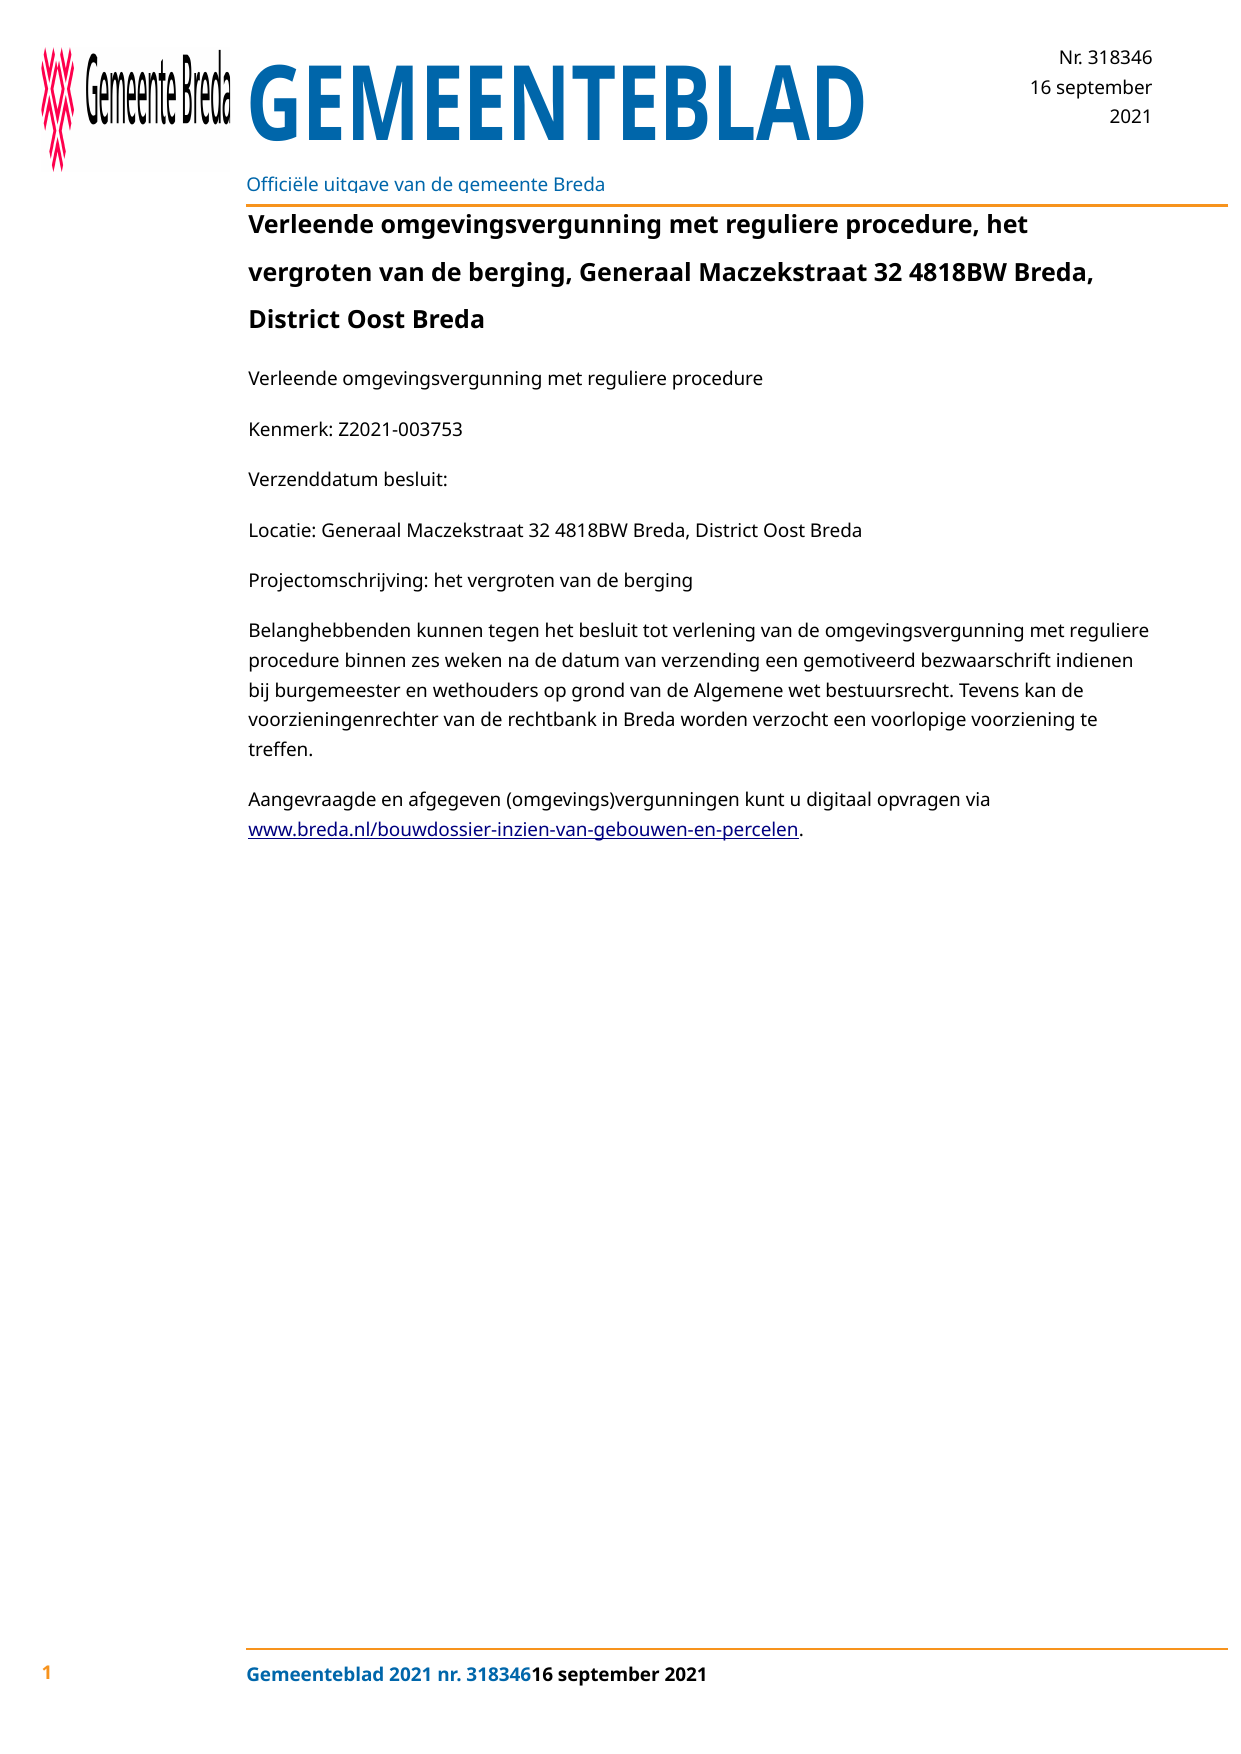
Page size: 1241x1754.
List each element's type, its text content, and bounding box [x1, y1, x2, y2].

text Projectomschrijving: het vergroten van de berging [248, 567, 1152, 593]
text Verleende omgevingsvergunning met reguliere procedure, het vergroten van de berging, Generaal Maczekstraat 32 4818BW Breda, District Oost Breda [248, 207, 1152, 336]
text Aangevraagde en afgegeven (omgevings)vergunningen kunt u digitaal opvragen via www.breda.nl/bouwdossier-inzien-van-gebouwen-en-percelen. [248, 786, 1152, 842]
text Belanghebbenden kunnen tegen het besluit tot verlening van de omgevingsvergunning met reguliere procedure binnen zes weken na de datum van verzending een gemotiveerd bezwaarschrift indienen bij burgemeester en wethouders op grond van de Algemene wet bestuursrecht. Tevens kan de voorzieningenrechter van de rechtbank in Breda worden verzocht een voorlopige voorziening te treffen. [248, 618, 1152, 762]
text Verleende omgevingsvergunning met reguliere procedure [248, 366, 1152, 391]
text Verzenddatum besluit: [248, 466, 1152, 492]
text Locatie: Generaal Maczekstraat 32 4818BW Breda, District Oost Breda [248, 517, 1152, 542]
text Kenmerk: Z2021-003753 [248, 416, 1152, 442]
picture [41, 47, 231, 172]
